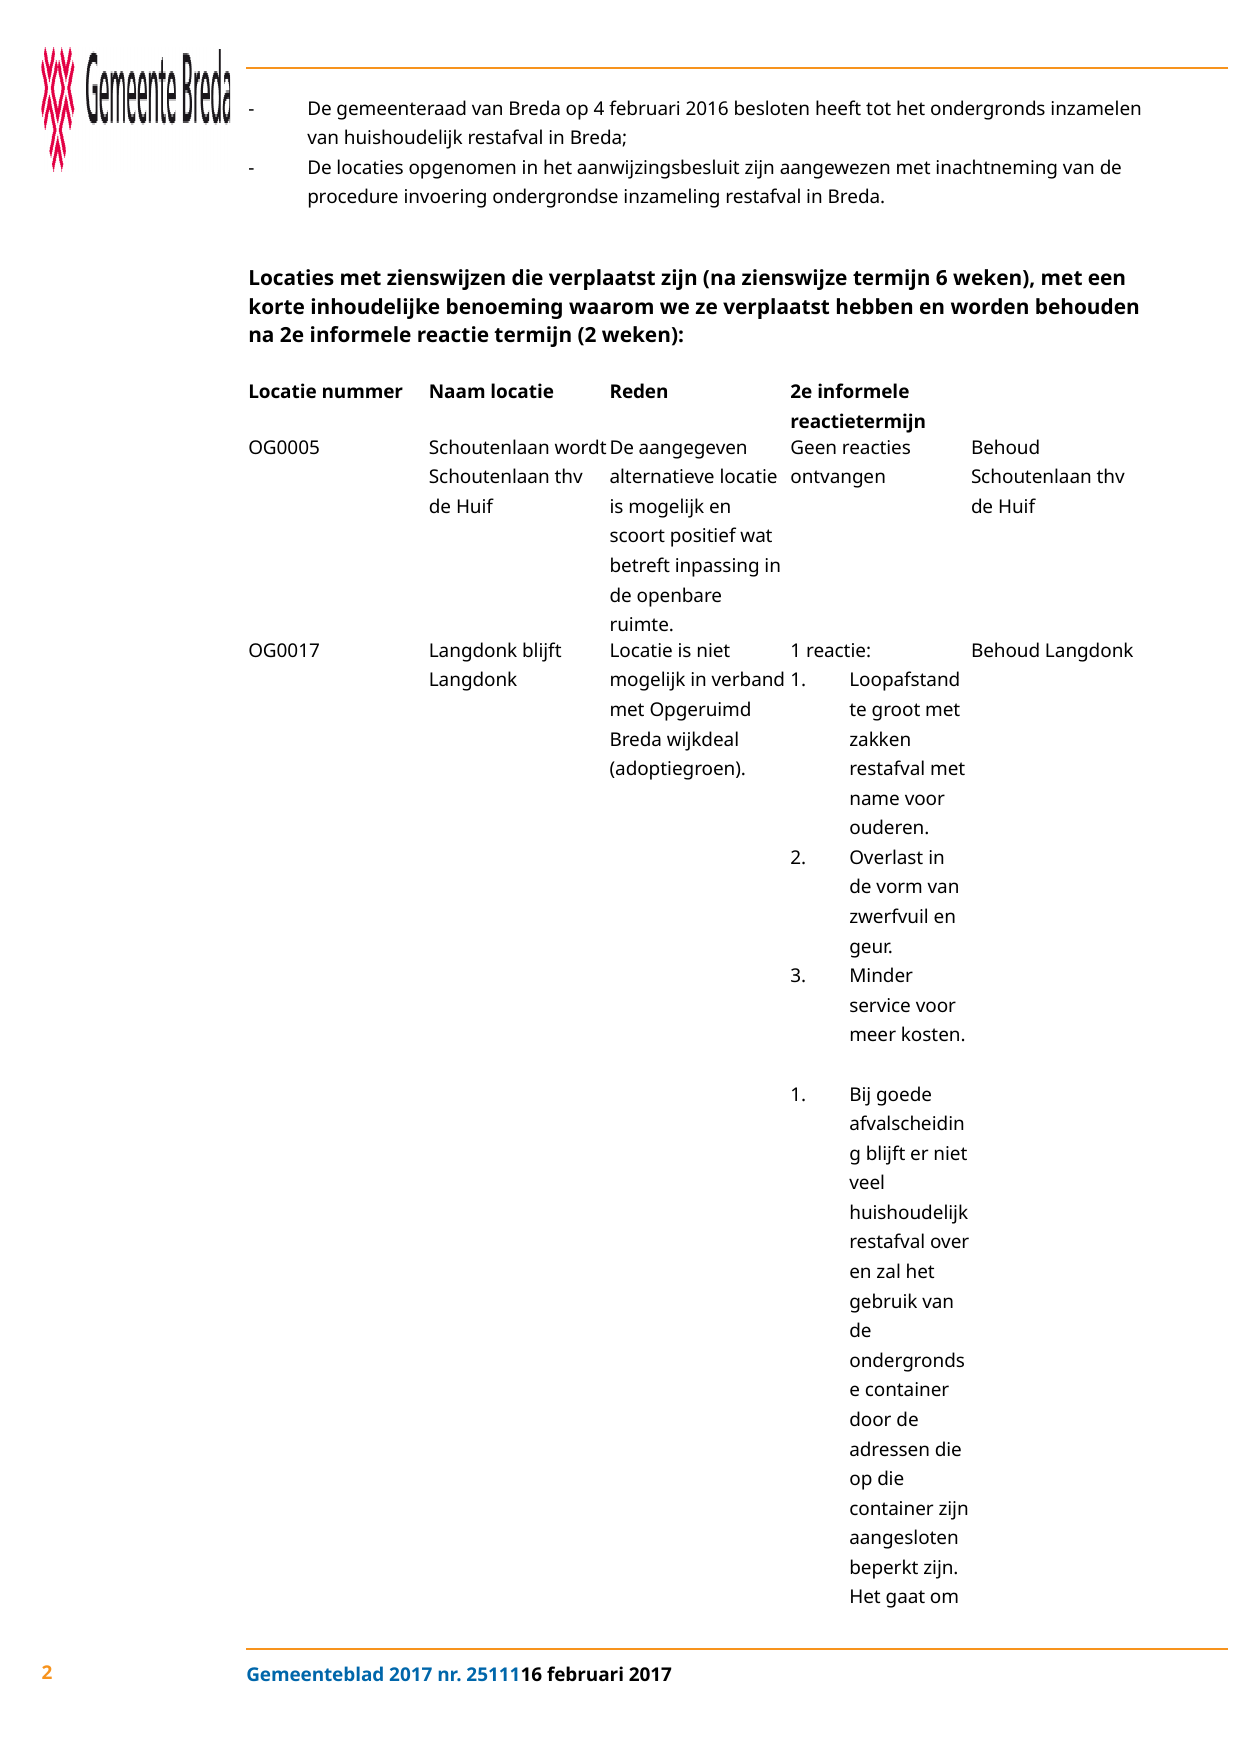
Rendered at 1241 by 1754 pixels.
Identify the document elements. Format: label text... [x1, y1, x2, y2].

table_cell OG0017 [248, 637, 429, 1609]
table_cell Behoud Schoutenlaan thv de Huif [971, 434, 1152, 637]
picture [41, 47, 231, 172]
table_cell OG0005 [248, 434, 429, 637]
table_cell De aangegeven alternatieve locatie is mogelijk en scoort positief wat betreft inpassing in de openbare ruimte. [609, 434, 790, 637]
table_header Reden [609, 379, 790, 434]
table_header Locatie nummer [248, 379, 429, 434]
table_cell Geen reacties ontvangen [790, 434, 971, 637]
table_cell Langdonk blijft Langdonk [429, 637, 609, 1609]
table_cell Locatie is niet mogelijk in verband met Opgeruimd Breda wijkdeal (adoptiegroen). [609, 637, 790, 1609]
table_cell 1 reactie: Loopafstand te groot met zakken restafval met name voor ouderen. Overlast in de vorm van zwerfvuil en geur. Minder service voor meer kosten. Bij goede afvalscheiding blijft er niet veel huishoudelijk restafval over en zal het gebruik van de ondergrondse container door de adressen die op die container zijn aangesloten beperkt zijn. Het gaat om [790, 637, 971, 1609]
table_cell Behoud Langdonk [971, 637, 1152, 1609]
table_header 2e informele reactietermijn [790, 379, 971, 434]
table_header [971, 379, 1152, 434]
list De locaties opgenomen in het aanwijzingsbesluit zijn aangewezen met inachtneming van de procedure invoering ondergrondse inzameling restafval in Breda. [248, 154, 1152, 209]
table_header Naam locatie [429, 379, 609, 434]
text Locaties met zienswijzen die verplaatst zijn (na zienswijze termijn 6 weken), met een korte inhoudelijke benoeming waarom we ze verplaatst hebben en worden behouden na 2e informele reactie termijn (2 weken): [248, 263, 1152, 349]
table_cell Schoutenlaan wordt Schoutenlaan thv de Huif [429, 434, 609, 637]
list De gemeenteraad van Breda op 4 februari 2016 besloten heeft tot het ondergronds inzamelen van huishoudelijk restafval in Breda; [248, 95, 1152, 150]
